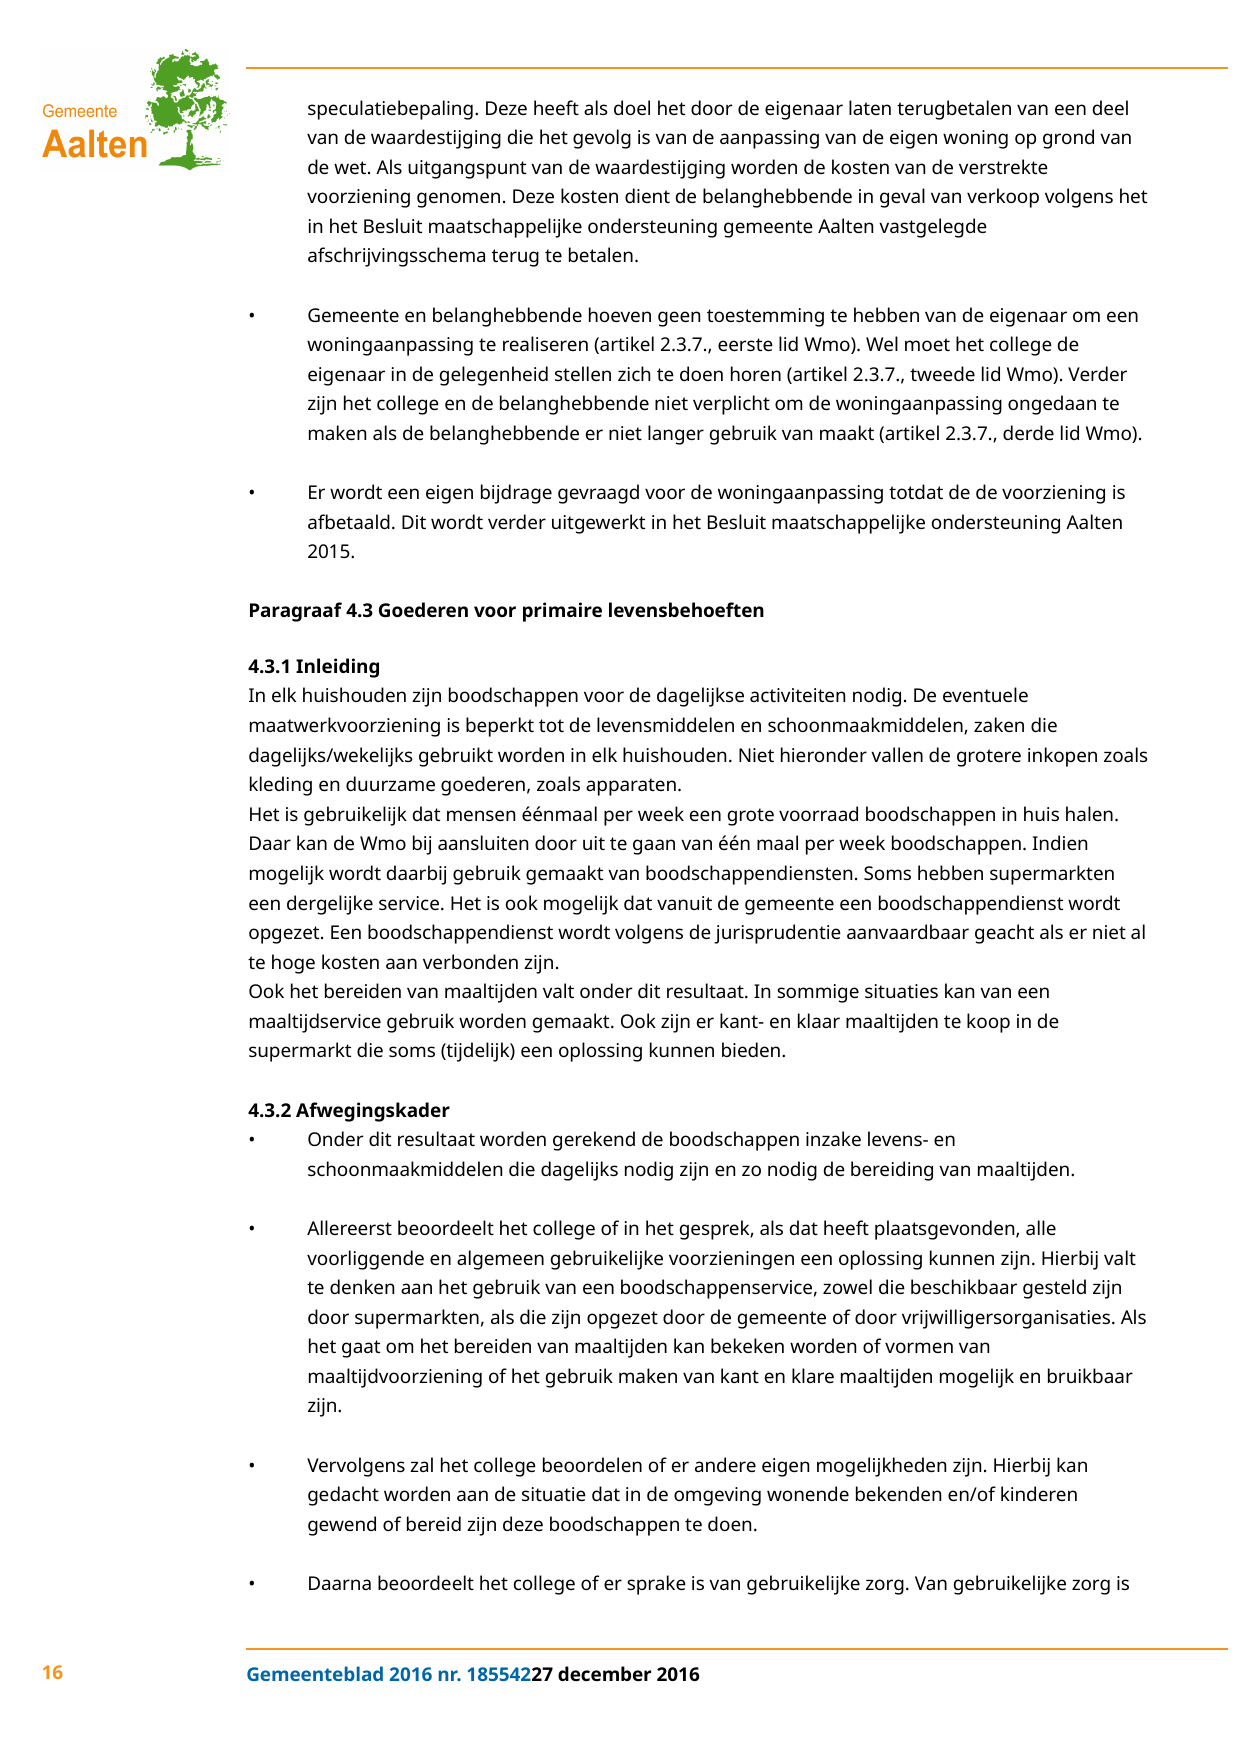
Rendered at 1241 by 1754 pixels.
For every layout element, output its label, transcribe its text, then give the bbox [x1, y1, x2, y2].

list Gemeente en belanghebbende hoeven geen toestemming te hebben van de eigenaar om een woningaanpassing te realiseren (artikel 2.3.7., eerste lid Wmo). Wel moet het college de eigenaar in de gelegenheid stellen zich te doen horen (artikel 2.3.7., tweede lid Wmo). Verder zijn het college en de belanghebbende niet verplicht om de woningaanpassing ongedaan te maken als de belanghebbende er niet langer gebruik van maakt (artikel 2.3.7., derde lid Wmo). [248, 302, 1152, 446]
list Er wordt een eigen bijdrage gevraagd voor de woningaanpassing totdat de de voorziening is afbetaald. Dit wordt verder uitgewerkt in het Besluit maatschappelijke ondersteuning Aalten 2015. [248, 479, 1152, 564]
list Vervolgens zal het college beoordelen of er andere eigen mogelijkheden zijn. Hierbij kan gedacht worden aan de situatie dat in de omgeving wonende bekenden en/of kinderen gewend of bereid zijn deze boodschappen te doen. [248, 1452, 1152, 1537]
list Daarna beoordeelt het college of er sprake is van gebruikelijke zorg. Van gebruikelijke zorg is [248, 1570, 1152, 1596]
list speculatiebepaling. Deze heeft als doel het door de eigenaar laten terugbetalen van een deel van de waardestijging die het gevolg is van de aanpassing van de eigen woning op grond van de wet. Als uitgangspunt van de waardestijging worden de kosten van de verstrekte voorziening genomen. Deze kosten dient de belanghebbende in geval van verkoop volgens het in het Besluit maatschappelijke ondersteuning gemeente Aalten vastgelegde afschrijvingsschema terug te betalen. [248, 95, 1152, 268]
text 4.3.1 Inleiding [248, 653, 1152, 679]
picture [41, 47, 231, 172]
list Onder dit resultaat worden gerekend de boodschappen inzake levens- en schoonmaakmiddelen die dagelijks nodig zijn en zo nodig de bereiding van maaltijden. [248, 1126, 1152, 1182]
text Het is gebruikelijk dat mensen éénmaal per week een grote voorraad boodschappen in huis halen. Daar kan de Wmo bij aansluiten door uit te gaan van één maal per week boodschappen. Indien mogelijk wordt daarbij gebruik gemaakt van boodschappendiensten. Soms hebben supermarkten een dergelijke service. Het is ook mogelijk dat vanuit de gemeente een boodschappendienst wordt opgezet. Een boodschappendienst wordt volgens de jurisprudentie aanvaardbaar geacht als er niet al te hoge kosten aan verbonden zijn. [248, 801, 1152, 974]
text Ook het bereiden van maaltijden valt onder dit resultaat. In sommige situaties kan van een maaltijdservice gebruik worden gemaakt. Ook zijn er kant- en klaar maaltijden te koop in de supermarkt die soms (tijdelijk) een oplossing kunnen bieden. [248, 978, 1152, 1063]
text 4.3.2 Afwegingskader [248, 1097, 1152, 1122]
text In elk huishouden zijn boodschappen voor de dagelijkse activiteiten nodig. De eventuele maatwerkvoorziening is beperkt tot de levensmiddelen en schoonmaakmiddelen, zaken die dagelijks/wekelijks gebruikt worden in elk huishouden. Niet hieronder vallen de grotere inkopen zoals kleding en duurzame goederen, zoals apparaten. [248, 683, 1152, 797]
text Paragraaf 4.3 Goederen voor primaire levensbehoeften [248, 598, 1152, 623]
list Allereerst beoordeelt het college of in het gesprek, als dat heeft plaatsgevonden, alle voorliggende en algemeen gebruikelijke voorzieningen een oplossing kunnen zijn. Hierbij valt te denken aan het gebruik van een boodschappenservice, zowel die beschikbaar gesteld zijn door supermarkten, als die zijn opgezet door de gemeente of door vrijwilligersorganisaties. Als het gaat om het bereiden van maaltijden kan bekeken worden of vormen van maaltijdvoorziening of het gebruik maken van kant en klare maaltijden mogelijk en bruikbaar zijn. [248, 1215, 1152, 1418]
